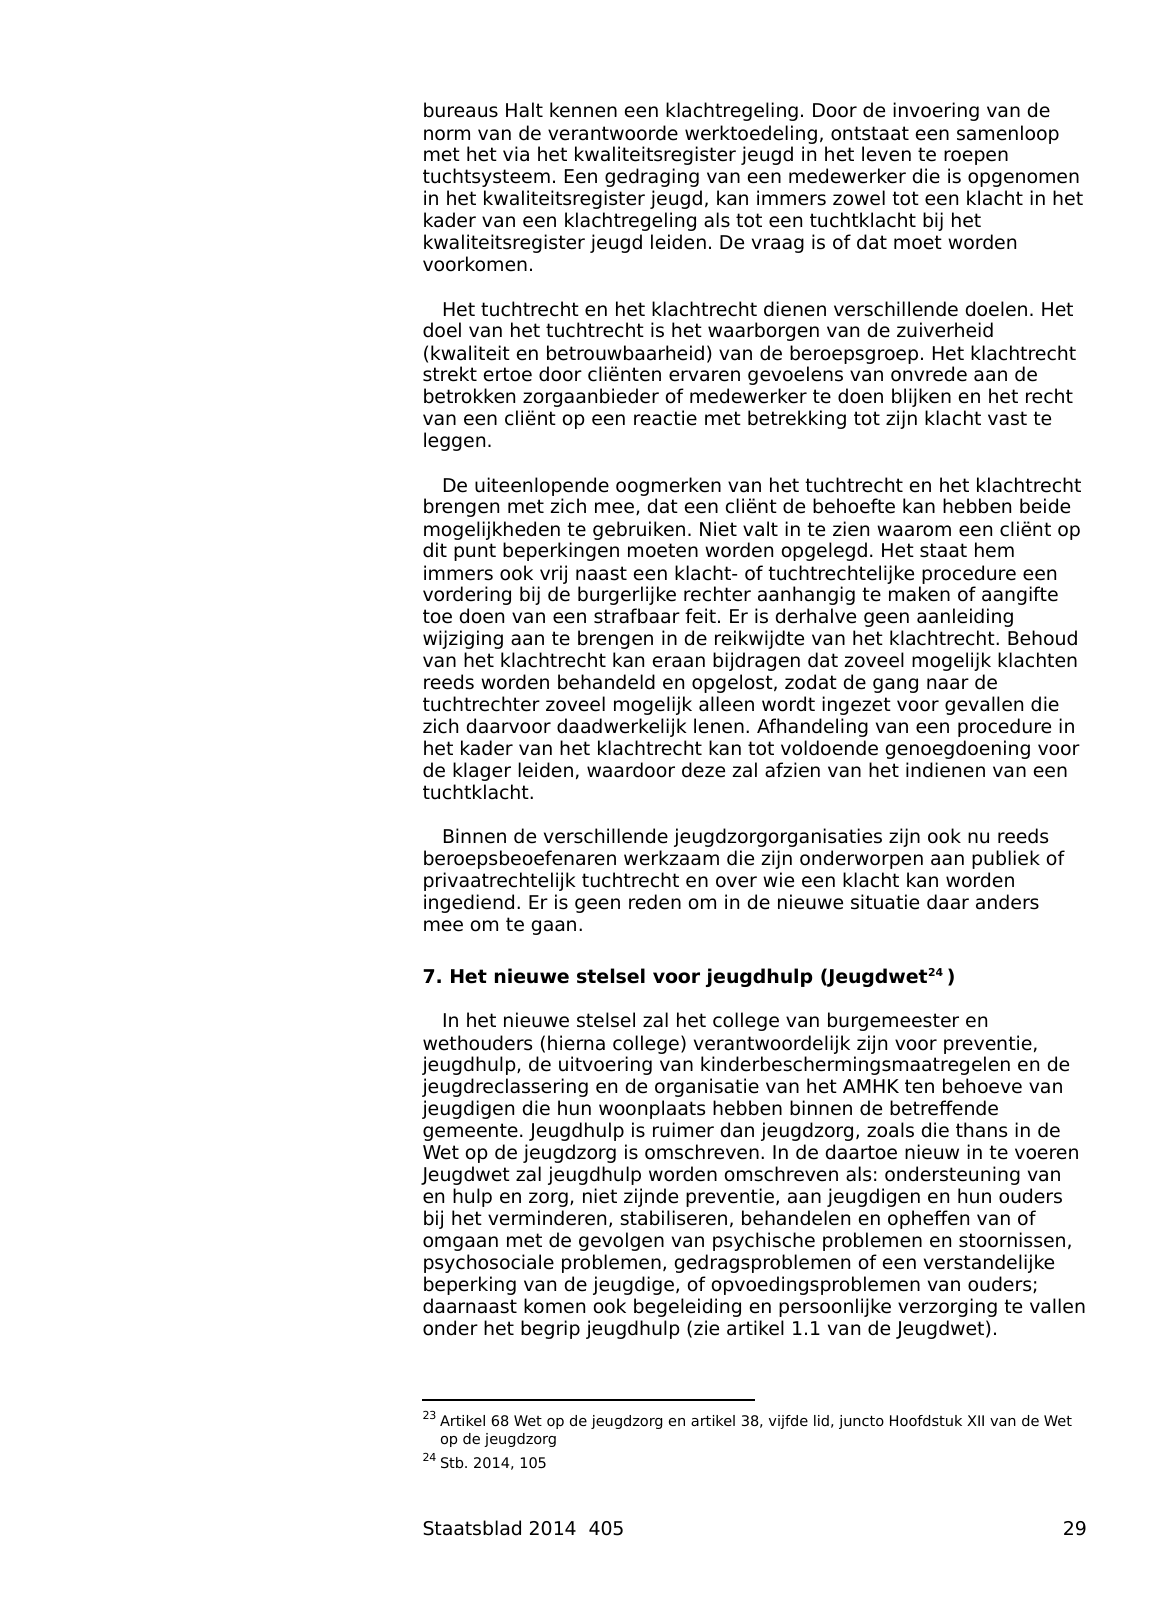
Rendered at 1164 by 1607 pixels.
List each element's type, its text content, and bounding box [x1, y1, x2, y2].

text Artikel 68 Wet op de jeugdzorg en artikel 38, vijfde lid, juncto Hoofdstuk XII van de Wet op de jeugdzorg [422, 1409, 1087, 1448]
text Het tuchtrecht en het klachtrecht dienen verschillende doelen. Het doel van het tuchtrecht is het waarborgen van de zuiverheid (kwaliteit en betrouwbaarheid) van de beroepsgroep. Het klachtrecht strekt ertoe door cliënten ervaren gevoelens van onvrede aan de betrokken zorgaanbieder of medewerker te doen blijken en het recht van een cliënt op een reactie met betrekking tot zijn klacht vast te leggen. [422, 298, 1087, 452]
text De uiteenlopende oogmerken van het tuchtrecht en het klachtrecht brengen met zich mee, dat een cliënt de behoefte kan hebben beide mogelijkheden te gebruiken. Niet valt in te zien waarom een cliënt op dit punt beperkingen moeten worden opgelegd. Het staat hem immers ook vrij naast een klacht- of tuchtrechtelijke procedure een vordering bij de burgerlijke rechter aanhangig te maken of aangifte toe doen van een strafbaar feit. Er is derhalve geen aanleiding wijziging aan te brengen in de reikwijdte van het klachtrecht. Behoud van het klachtrecht kan eraan bijdragen dat zoveel mogelijk klachten reeds worden behandeld en opgelost, zodat de gang naar de tuchtrechter zoveel mogelijk alleen wordt ingezet voor gevallen die zich daarvoor daadwerkelijk lenen. Afhandeling van een procedure in het kader van het klachtrecht kan tot voldoende genoegdoening voor de klager leiden, waardoor deze zal afzien van het indienen van een tuchtklacht. [422, 474, 1087, 804]
text Binnen de verschillende jeugdzorgorganisaties zijn ook nu reeds beroepsbeoefenaren werkzaam die zijn onderworpen aan publiek of privaatrechtelijk tuchtrecht en over wie een klacht kan worden ingediend. Er is geen reden om in de nieuwe situatie daar anders mee om te gaan. [422, 826, 1087, 936]
text Stb. 2014, 105 [422, 1451, 1087, 1473]
text bureaus Halt kennen een klachtregeling. Door de invoering van de norm van de verantwoorde werktoedeling, ontstaat een samenloop met het via het kwaliteitsregister jeugd in het leven te roepen tuchtsysteem. Een gedraging van een medewerker die is opgenomen in het kwaliteitsregister jeugd, kan immers zowel tot een klacht in het kader van een klachtregeling als tot een tuchtklacht bij het kwaliteitsregister jeugd leiden. De vraag is of dat moet worden voorkomen. [422, 100, 1087, 276]
text In het nieuwe stelsel zal het college van burgemeester en wethouders (hierna college) verantwoordelijk zijn voor preventie, jeugdhulp, de uitvoering van kinderbeschermingsmaatregelen en de jeugdreclassering en de organisatie van het AMHK ten behoeve van jeugdigen die hun woonplaats hebben binnen de betreffende gemeente. Jeugdhulp is ruimer dan jeugdzorg, zoals die thans in de Wet op de jeugdzorg is omschreven. In de daartoe nieuw in te voeren Jeugdwet zal jeugdhulp worden omschreven als: ondersteuning van en hulp en zorg, niet zijnde preventie, aan jeugdigen en hun ouders bij het verminderen, stabiliseren, behandelen en opheffen van of omgaan met de gevolgen van psychische problemen en stoornissen, psychosociale problemen, gedragsproblemen of een verstandelijke beperking van de jeugdige, of opvoedingsproblemen van ouders; daarnaast komen ook begeleiding en persoonlijke verzorging te vallen onder het begrip jeugdhulp (zie artikel 1.1 van de Jeugdwet). [422, 1010, 1087, 1340]
subtitle 7. Het nieuwe stelsel voor jeugdhulp (Jeugdwet) [422, 966, 1087, 988]
